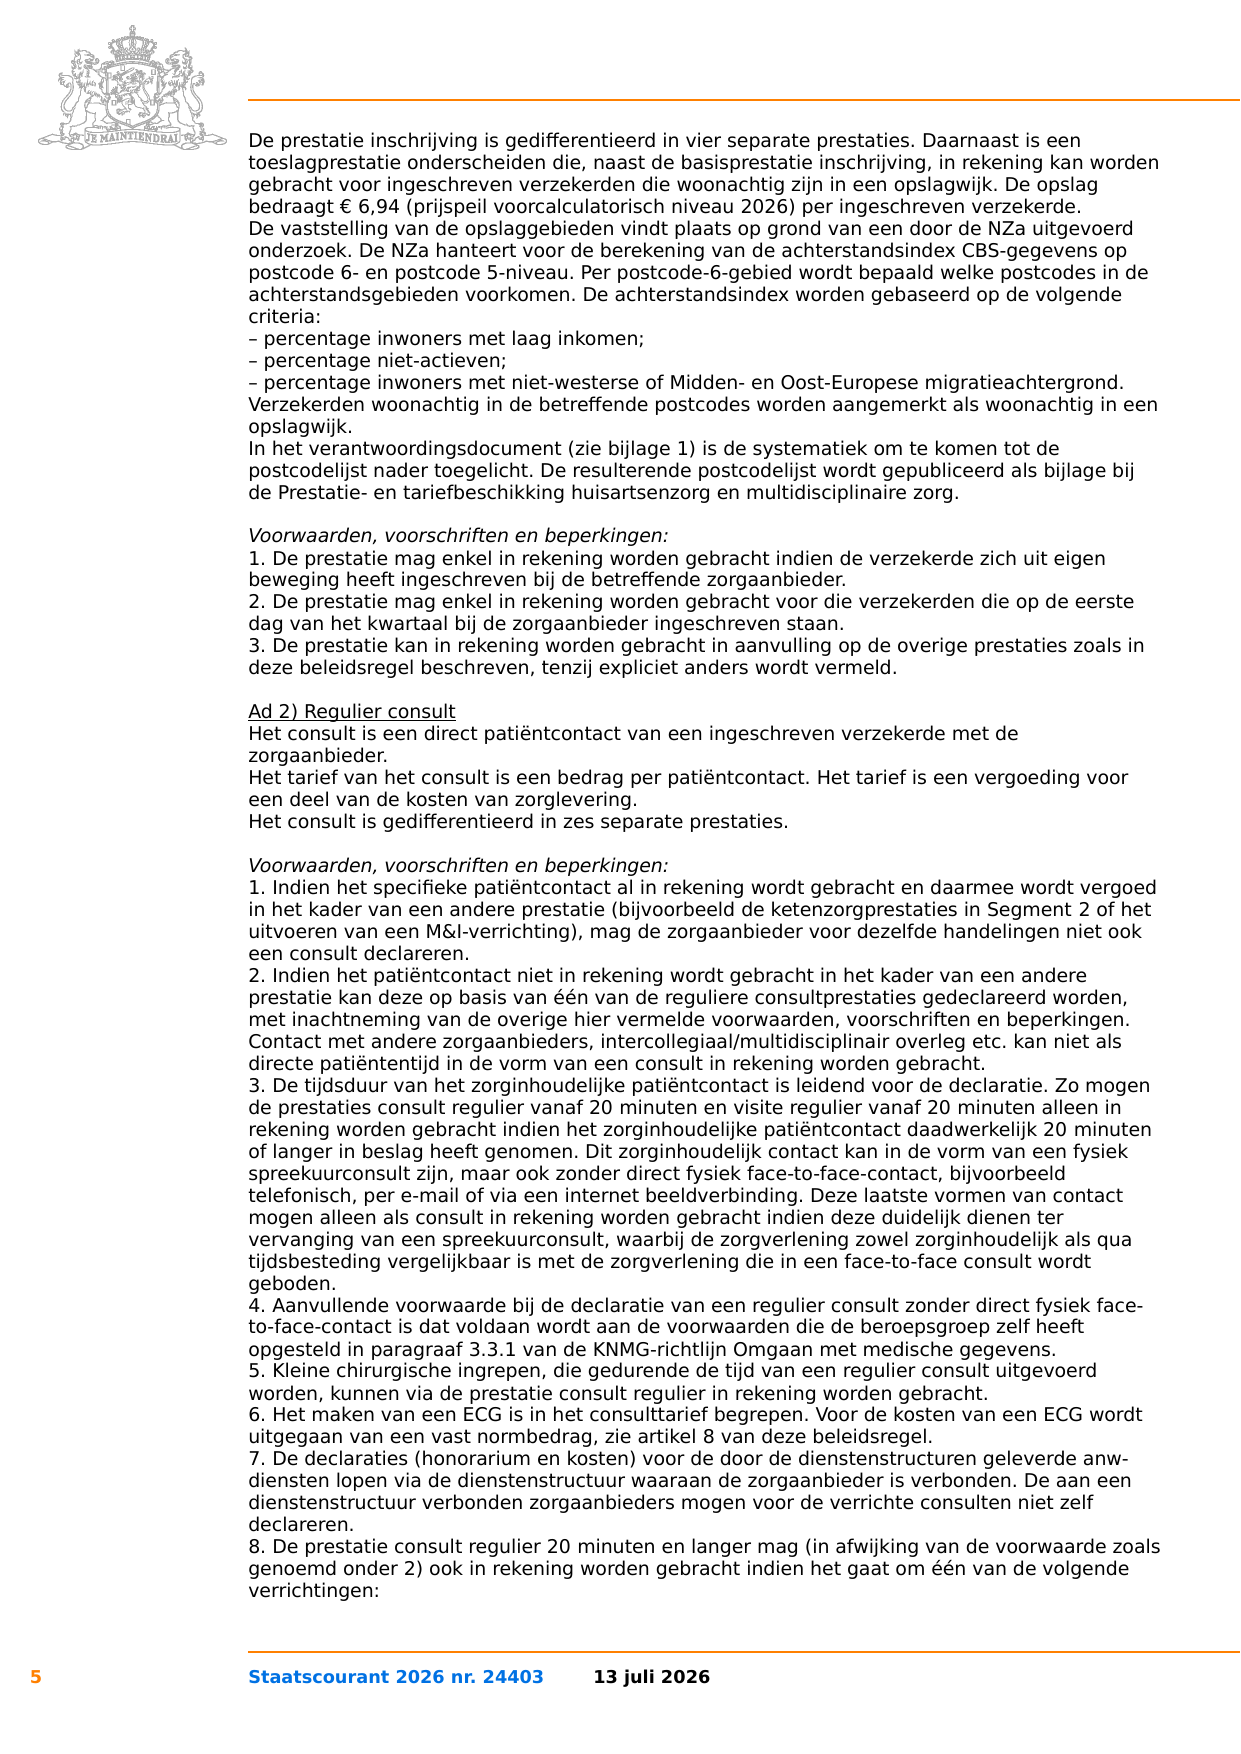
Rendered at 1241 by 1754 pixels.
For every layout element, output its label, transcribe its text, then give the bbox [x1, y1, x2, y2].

text De vaststelling van de opslaggebieden vindt plaats op grond van een door de NZa uitgevoerd onderzoek. De NZa hanteert voor de berekening van de achterstandsindex CBS-gegevens op postcode 6- en postcode 5-niveau. Per postcode-6-gebied wordt bepaald welke postcodes in de achterstandsgebieden voorkomen. De achterstandsindex worden gebaseerd op de volgende criteria: [248, 218, 1163, 328]
text 1. De prestatie mag enkel in rekening worden gebracht indien de verzekerde zich uit eigen beweging heeft ingeschreven bij de betreffende zorgaanbieder. [248, 547, 1163, 591]
text – percentage inwoners met niet-westerse of Midden- en Oost-Europese migratieachtergrond. [248, 372, 1163, 394]
subtitle Voorwaarden, voorschriften en beperkingen: [248, 855, 1163, 877]
text 7. De declaraties (honorarium en kosten) voor de door de dienstenstructuren geleverde anw-diensten lopen via de dienstenstructuur waaraan de zorgaanbieder is verbonden. De aan een dienstenstructuur verbonden zorgaanbieders mogen voor de verrichte consulten niet zelf declareren. [248, 1448, 1163, 1536]
text 1. Indien het specifieke patiëntcontact al in rekening wordt gebracht en daarmee wordt vergoed in het kader van een andere prestatie (bijvoorbeeld de ketenzorgprestaties in Segment 2 of het uitvoeren van een M&I-verrichting), mag de zorgaanbieder voor dezelfde handelingen niet ook een consult declareren. [248, 877, 1163, 965]
text 6. Het maken van een ECG is in het consulttarief begrepen. Voor de kosten van een ECG wordt uitgegaan van een vast normbedrag, zie artikel 8 van deze beleidsregel. [248, 1404, 1163, 1448]
subtitle Voorwaarden, voorschriften en beperkingen: [248, 525, 1163, 547]
text Verzekerden woonachtig in de betreffende postcodes worden aangemerkt als woonachtig in een opslagwijk. [248, 394, 1163, 438]
text 8. De prestatie consult regulier 20 minuten en langer mag (in afwijking van de voorwaarde zoals genoemd onder 2) ook in rekening worden gebracht indien het gaat om één van de volgende verrichtingen: [248, 1536, 1163, 1602]
text – percentage niet-actieven; [248, 350, 1163, 372]
text De prestatie inschrijving is gedifferentieerd in vier separate prestaties. Daarnaast is een toeslagprestatie onderscheiden die, naast de basisprestatie inschrijving, in rekening kan worden gebracht voor ingeschreven verzekerden die woonachtig zijn in een opslagwijk. De opslag bedraagt € 6,94 (prijspeil voorcalculatorisch niveau 2026) per ingeschreven verzekerde. [248, 130, 1163, 218]
text – percentage inwoners met laag inkomen; [248, 328, 1163, 350]
text 2. Indien het patiëntcontact niet in rekening wordt gebracht in het kader van een andere prestatie kan deze op basis van één van de reguliere consultprestaties gedeclareerd worden, met inachtneming van de overige hier vermelde voorwaarden, voorschriften en beperkingen. Contact met andere zorgaanbieders, intercollegiaal/multidisciplinair overleg etc. kan niet als directe patiëntentijd in de vorm van een consult in rekening worden gebracht. [248, 965, 1163, 1075]
text Het tarief van het consult is een bedrag per patiëntcontact. Het tarief is een vergoeding voor een deel van de kosten van zorglevering. [248, 767, 1163, 811]
text 5. Kleine chirurgische ingrepen, die gedurende de tijd van een regulier consult uitgevoerd worden, kunnen via de prestatie consult regulier in rekening worden gebracht. [248, 1360, 1163, 1404]
text 3. De prestatie kan in rekening worden gebracht in aanvulling op de overige prestaties zoals in deze beleidsregel beschreven, tenzij expliciet anders wordt vermeld. [248, 635, 1163, 679]
picture [38, 25, 227, 150]
subtitle Ad 2) Regulier consult [248, 701, 1163, 723]
text 2. De prestatie mag enkel in rekening worden gebracht voor die verzekerden die op de eerste dag van het kwartaal bij de zorgaanbieder ingeschreven staan. [248, 591, 1163, 635]
text In het verantwoordingsdocument (zie bijlage 1) is de systematiek om te komen tot de postcodelijst nader toegelicht. De resulterende postcodelijst wordt gepubliceerd als bijlage bij de Prestatie- en tariefbeschikking huisartsenzorg en multidisciplinaire zorg. [248, 438, 1163, 503]
text Het consult is een direct patiëntcontact van een ingeschreven verzekerde met de zorgaanbieder. [248, 723, 1163, 767]
text Het consult is gedifferentieerd in zes separate prestaties. [248, 811, 1163, 833]
text 3. De tijdsduur van het zorginhoudelijke patiëntcontact is leidend voor de declaratie. Zo mogen de prestaties consult regulier vanaf 20 minuten en visite regulier vanaf 20 minuten alleen in rekening worden gebracht indien het zorginhoudelijke patiëntcontact daadwerkelijk 20 minuten of langer in beslag heeft genomen. Dit zorginhoudelijk contact kan in de vorm van een fysiek spreekuurconsult zijn, maar ook zonder direct fysiek face-to-face-contact, bijvoorbeeld telefonisch, per e-mail of via een internet beeldverbinding. Deze laatste vormen van contact mogen alleen als consult in rekening worden gebracht indien deze duidelijk dienen ter vervanging van een spreekuurconsult, waarbij de zorgverlening zowel zorginhoudelijk als qua tijdsbesteding vergelijkbaar is met de zorgverlening die in een face-to-face consult wordt geboden. [248, 1075, 1163, 1294]
text 4. Aanvullende voorwaarde bij de declaratie van een regulier consult zonder direct fysiek face-to-face-contact is dat voldaan wordt aan de voorwaarden die de beroepsgroep zelf heeft opgesteld in paragraaf 3.3.1 van de KNMG-richtlijn Omgaan met medische gegevens. [248, 1294, 1163, 1360]
